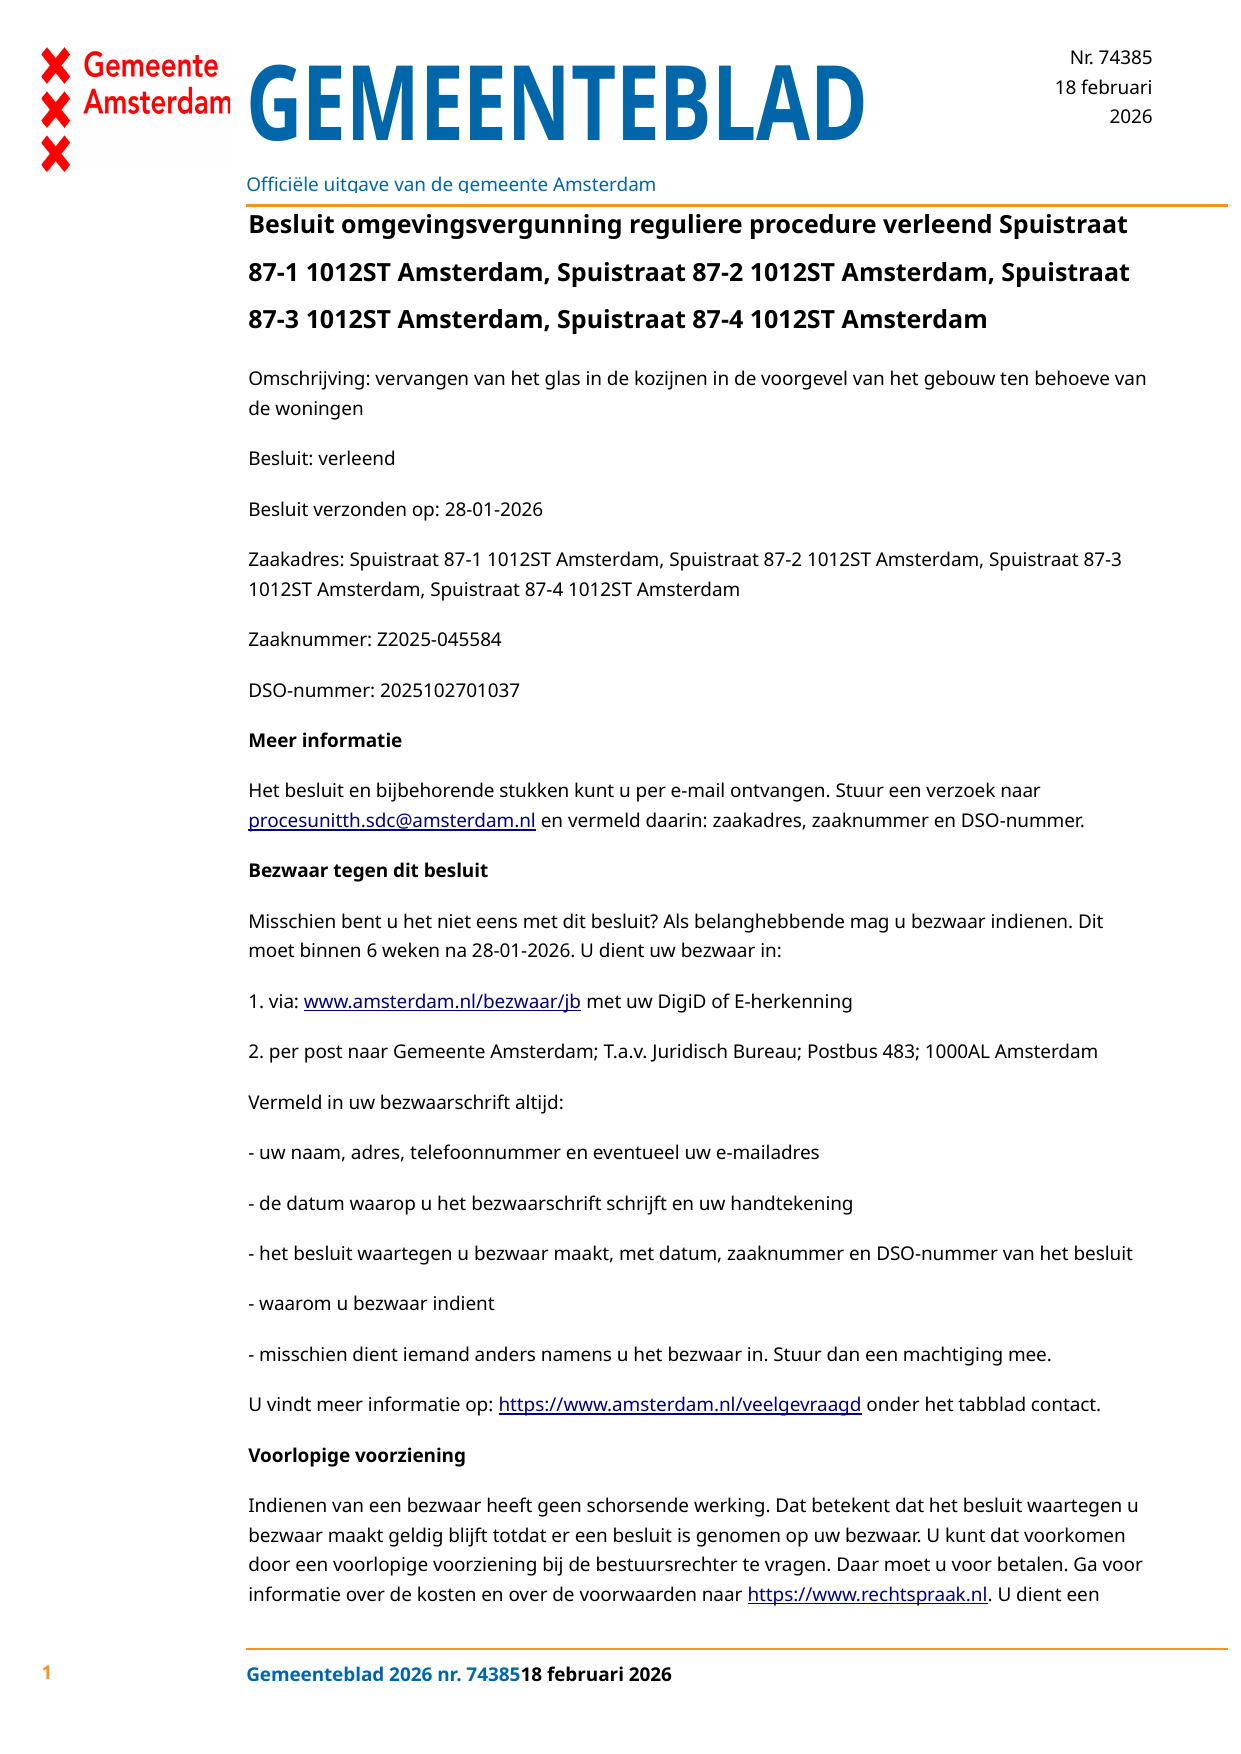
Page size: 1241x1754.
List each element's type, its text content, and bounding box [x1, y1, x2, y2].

text U vindt meer informatie op: https://www.amsterdam.nl/veelgevraagd onder het tabblad contact. [248, 1391, 1152, 1417]
text Besluit verzonden op: 28-01-2026 [248, 496, 1152, 522]
text Besluit omgevingsvergunning reguliere procedure verleend Spuistraat 87-1 1012ST Amsterdam, Spuistraat 87-2 1012ST Amsterdam, Spuistraat 87-3 1012ST Amsterdam, Spuistraat 87-4 1012ST Amsterdam [248, 207, 1152, 336]
text Bezwaar tegen dit besluit [248, 858, 1152, 883]
text Meer informatie [248, 727, 1152, 753]
text 1. via: www.amsterdam.nl/bezwaar/jb met uw DigiD of E-herkenning [248, 988, 1152, 1014]
text Omschrijving: vervangen van het glas in de kozijnen in de voorgevel van het gebouw ten behoeve van de woningen [248, 366, 1152, 421]
text Het besluit en bijbehorende stukken kunt u per e-mail ontvangen. Stuur een verzoek naar procesunitth.sdc@amsterdam.nl en vermeld daarin: zaakadres, zaaknummer en DSO-nummer. [248, 778, 1152, 833]
text - de datum waarop u het bezwaarschrift schrijft en uw handtekening [248, 1190, 1152, 1215]
text Zaaknummer: Z2025-045584 [248, 626, 1152, 652]
text DSO-nummer: 2025102701037 [248, 677, 1152, 702]
text Voorlopige voorziening [248, 1442, 1152, 1467]
text Vermeld in uw bezwaarschrift altijd: [248, 1089, 1152, 1114]
text Zaakadres: Spuistraat 87-1 1012ST Amsterdam, Spuistraat 87-2 1012ST Amsterdam, Spuistraat 87-3 1012ST Amsterdam, Spuistraat 87-4 1012ST Amsterdam [248, 546, 1152, 602]
text 2. per post naar Gemeente Amsterdam; T.a.v. Juridisch Bureau; Postbus 483; 1000AL Amsterdam [248, 1038, 1152, 1064]
text Indienen van een bezwaar heeft geen schorsende werking. Dat betekent dat het besluit waartegen u bezwaar maakt geldig blijft totdat er een besluit is genomen op uw bezwaar. U kunt dat voorkomen door een voorlopige voorziening bij de bestuursrechter te vragen. Daar moet u voor betalen. Ga voor informatie over de kosten en over de voorwaarden naar https://www.rechtspraak.nl. U dient een [248, 1492, 1152, 1607]
text - het besluit waartegen u bezwaar maakt, met datum, zaaknummer en DSO-nummer van het besluit [248, 1240, 1152, 1266]
picture [41, 47, 231, 172]
text - misschien dient iemand anders namens u het bezwaar in. Stuur dan een machtiging mee. [248, 1341, 1152, 1367]
text Misschien bent u het niet eens met dit besluit? Als belanghebbende mag u bezwaar indienen. Dit moet binnen 6 weken na 28-01-2026. U dient uw bezwaar in: [248, 908, 1152, 963]
text - waarom u bezwaar indient [248, 1291, 1152, 1316]
text - uw naam, adres, telefoonnummer en eventueel uw e-mailadres [248, 1139, 1152, 1165]
text Besluit: verleend [248, 446, 1152, 471]
